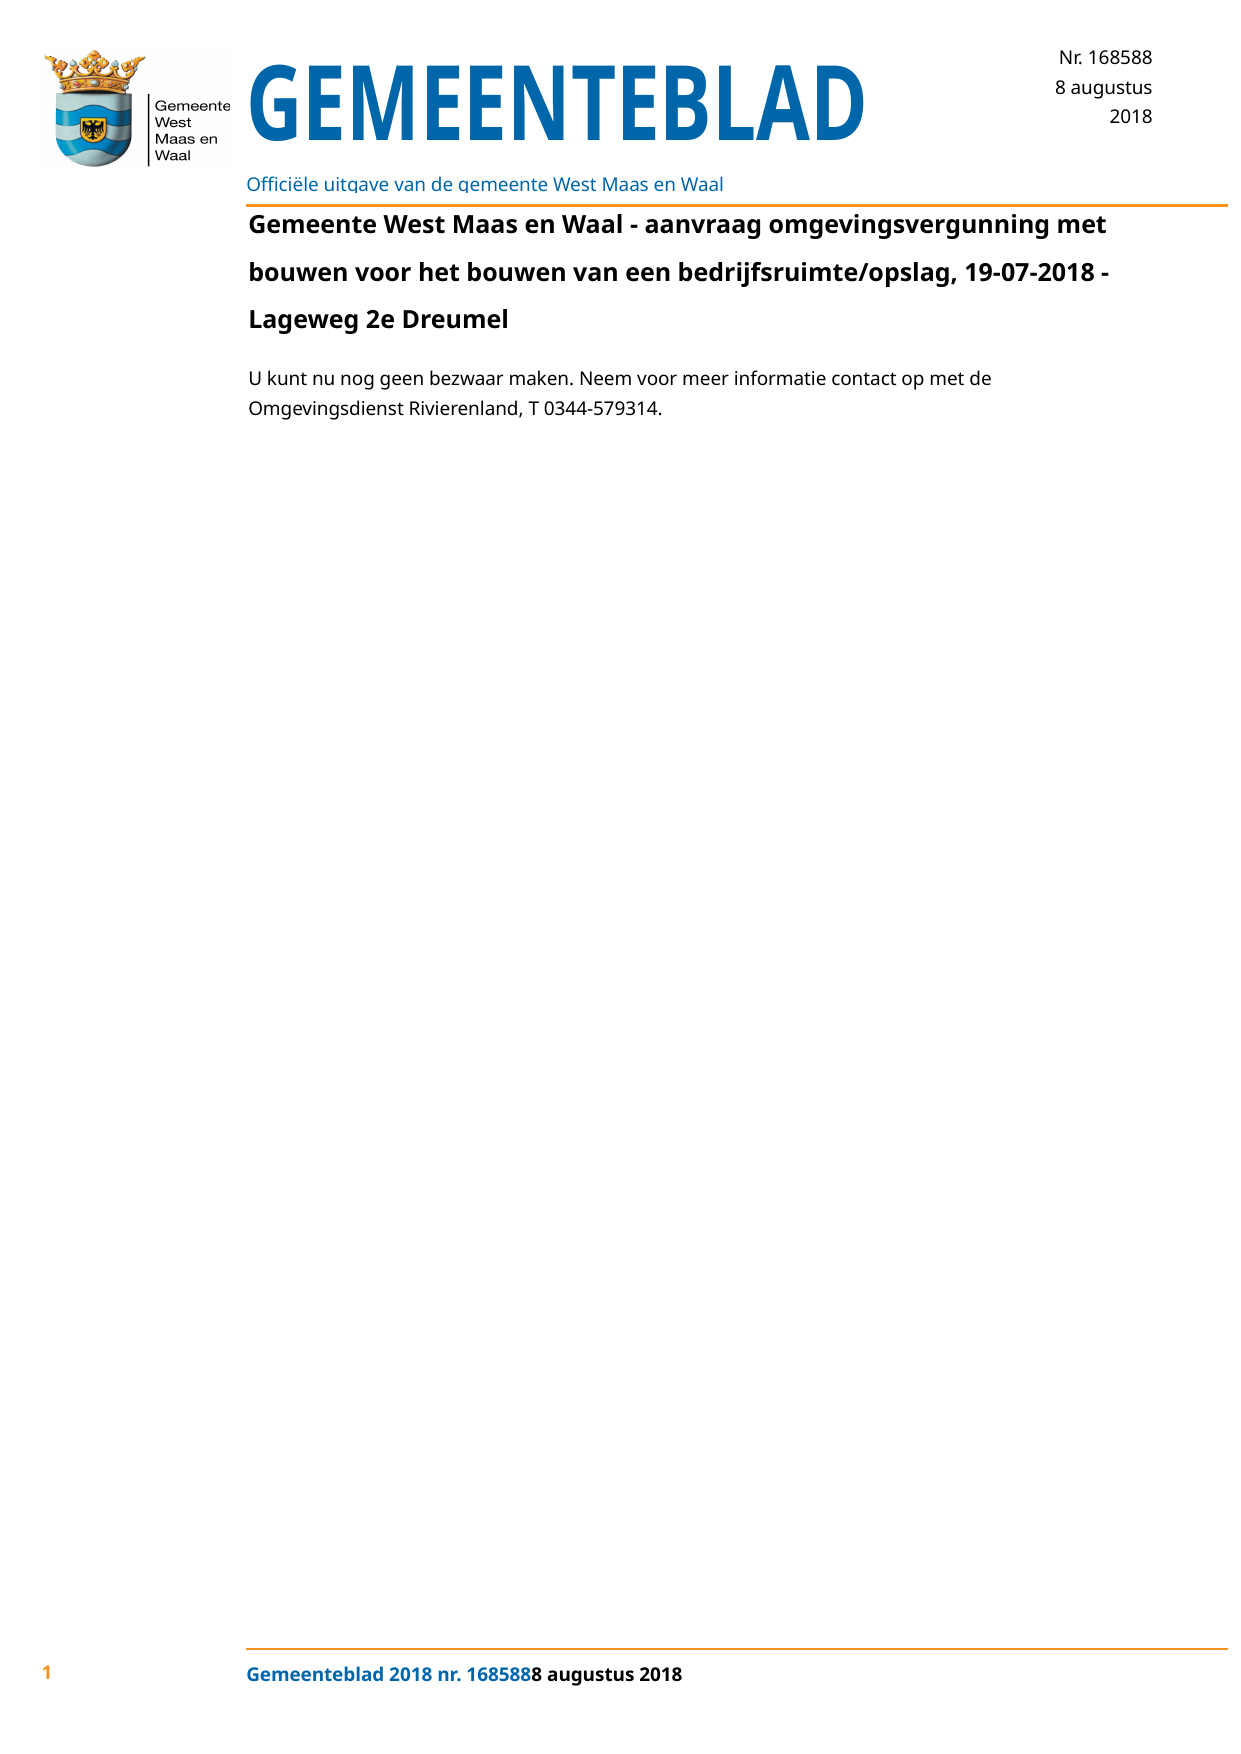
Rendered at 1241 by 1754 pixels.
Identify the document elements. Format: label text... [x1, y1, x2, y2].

text Gemeente West Maas en Waal - aanvraag omgevingsvergunning met bouwen voor het bouwen van een bedrijfsruimte/opslag, 19-07-2018 - Lageweg 2e Dreumel [248, 207, 1152, 336]
text U kunt nu nog geen bezwaar maken. Neem voor meer informatie contact op met de Omgevingsdienst Rivierenland, T 0344-579314. [248, 366, 1152, 421]
picture [41, 47, 231, 172]
